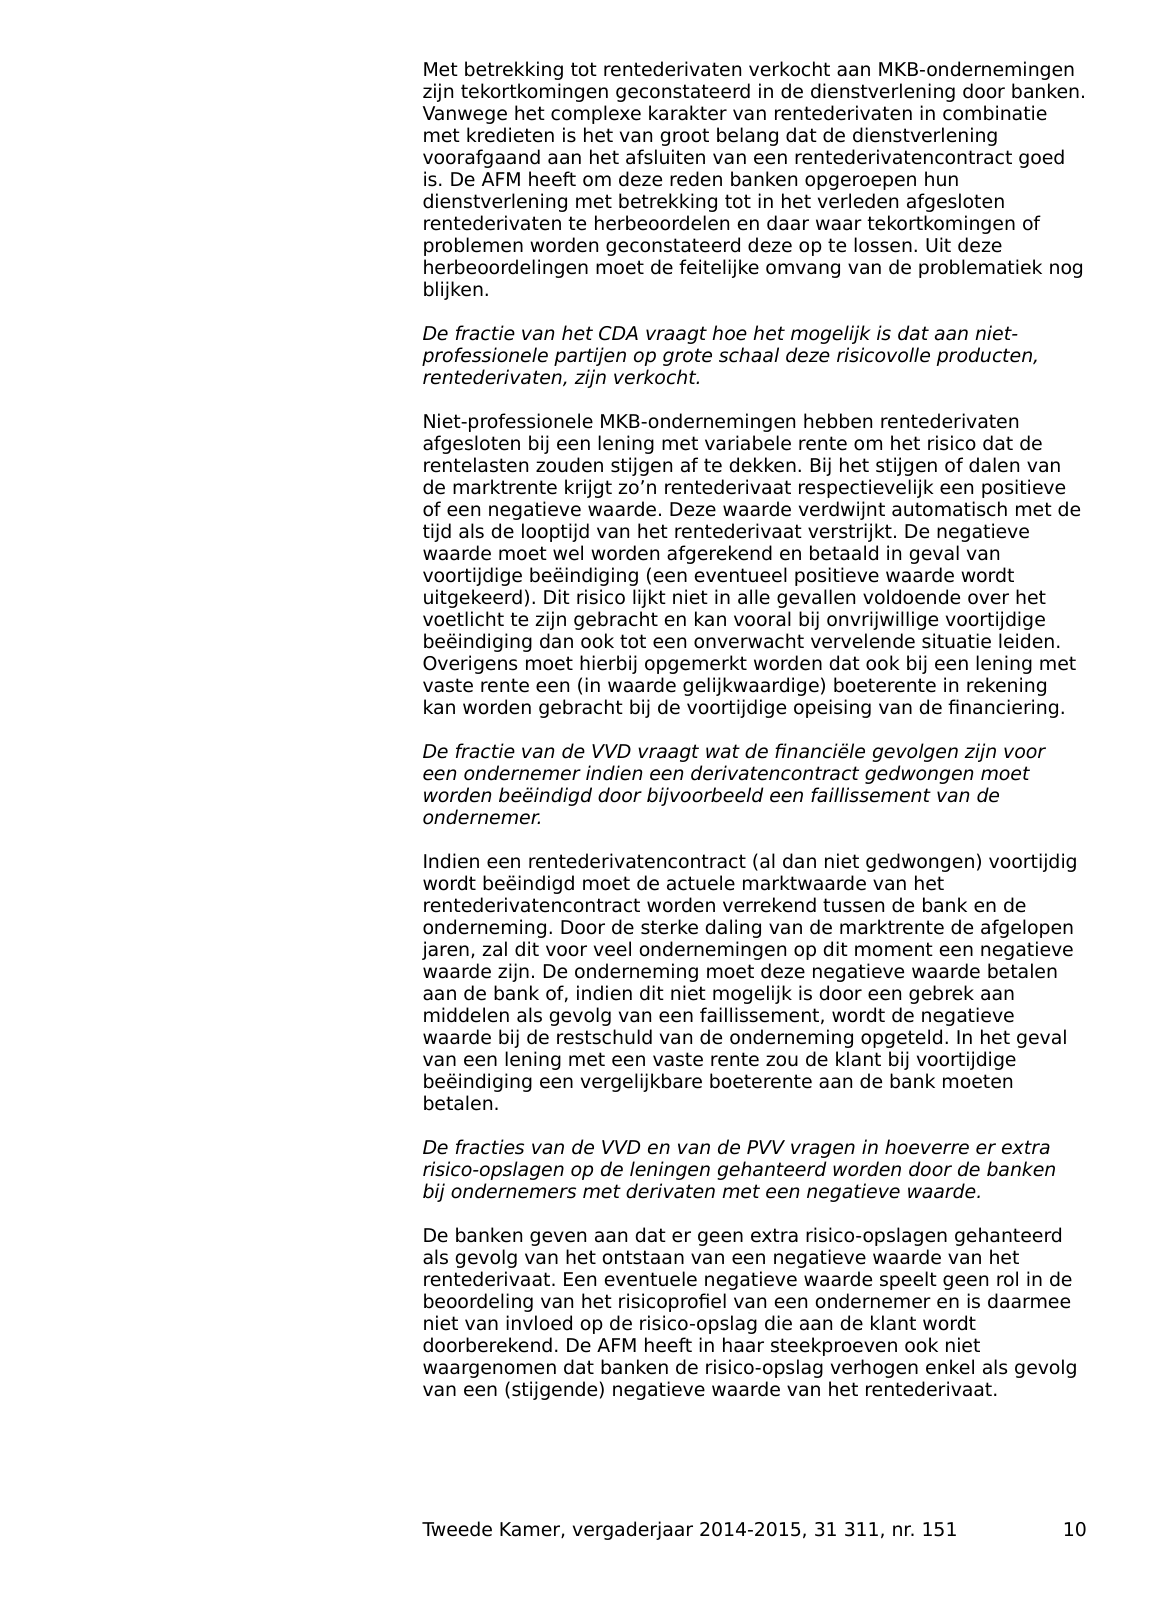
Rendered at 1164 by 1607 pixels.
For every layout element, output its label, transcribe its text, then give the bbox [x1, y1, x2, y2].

text De fracties van de VVD en van de PVV vragen in hoeverre er extra risico-opslagen op de leningen gehanteerd worden door de banken bij ondernemers met derivaten met een negatieve waarde. [422, 1137, 1087, 1203]
text Met betrekking tot rentederivaten verkocht aan MKB-ondernemingen zijn tekortkomingen geconstateerd in de dienstverlening door banken. Vanwege het complexe karakter van rentederivaten in combinatie met kredieten is het van groot belang dat de dienstverlening voorafgaand aan het afsluiten van een rentederivatencontract goed is. De AFM heeft om deze reden banken opgeroepen hun dienstverlening met betrekking tot in het verleden afgesloten rentederivaten te herbeoordelen en daar waar tekortkomingen of problemen worden geconstateerd deze op te lossen. Uit deze herbeoordelingen moet de feitelijke omvang van de problematiek nog blijken. [422, 59, 1087, 301]
text Indien een rentederivatencontract (al dan niet gedwongen) voortijdig wordt beëindigd moet de actuele marktwaarde van het rentederivatencontract worden verrekend tussen de bank en de onderneming. Door de sterke daling van de marktrente de afgelopen jaren, zal dit voor veel ondernemingen op dit moment een negatieve waarde zijn. De onderneming moet deze negatieve waarde betalen aan de bank of, indien dit niet mogelijk is door een gebrek aan middelen als gevolg van een faillissement, wordt de negatieve waarde bij de restschuld van de onderneming opgeteld. In het geval van een lening met een vaste rente zou de klant bij voortijdige beëindiging een vergelijkbare boeterente aan de bank moeten betalen. [422, 851, 1087, 1115]
text De fractie van de VVD vraagt wat de financiële gevolgen zijn voor een ondernemer indien een derivatencontract gedwongen moet worden beëindigd door bijvoorbeeld een faillissement van de ondernemer. [422, 741, 1087, 829]
text Niet-professionele MKB-ondernemingen hebben rentederivaten afgesloten bij een lening met variabele rente om het risico dat de rentelasten zouden stijgen af te dekken. Bij het stijgen of dalen van de marktrente krijgt zo’n rentederivaat respectievelijk een positieve of een negatieve waarde. Deze waarde verdwijnt automatisch met de tijd als de looptijd van het rentederivaat verstrijkt. De negatieve waarde moet wel worden afgerekend en betaald in geval van voortijdige beëindiging (een eventueel positieve waarde wordt uitgekeerd). Dit risico lijkt niet in alle gevallen voldoende over het voetlicht te zijn gebracht en kan vooral bij onvrijwillige voortijdige beëindiging dan ook tot een onverwacht vervelende situatie leiden. Overigens moet hierbij opgemerkt worden dat ook bij een lening met vaste rente een (in waarde gelijkwaardige) boeterente in rekening kan worden gebracht bij de voortijdige opeising van de financiering. [422, 411, 1087, 719]
text De banken geven aan dat er geen extra risico-opslagen gehanteerd als gevolg van het ontstaan van een negatieve waarde van het rentederivaat. Een eventuele negatieve waarde speelt geen rol in de beoordeling van het risicoprofiel van een ondernemer en is daarmee niet van invloed op de risico-opslag die aan de klant wordt doorberekend. De AFM heeft in haar steekproeven ook niet waargenomen dat banken de risico-opslag verhogen enkel als gevolg van een (stijgende) negatieve waarde van het rentederivaat. [422, 1225, 1087, 1401]
text De fractie van het CDA vraagt hoe het mogelijk is dat aan niet-professionele partijen op grote schaal deze risicovolle producten, rentederivaten, zijn verkocht. [422, 323, 1087, 389]
